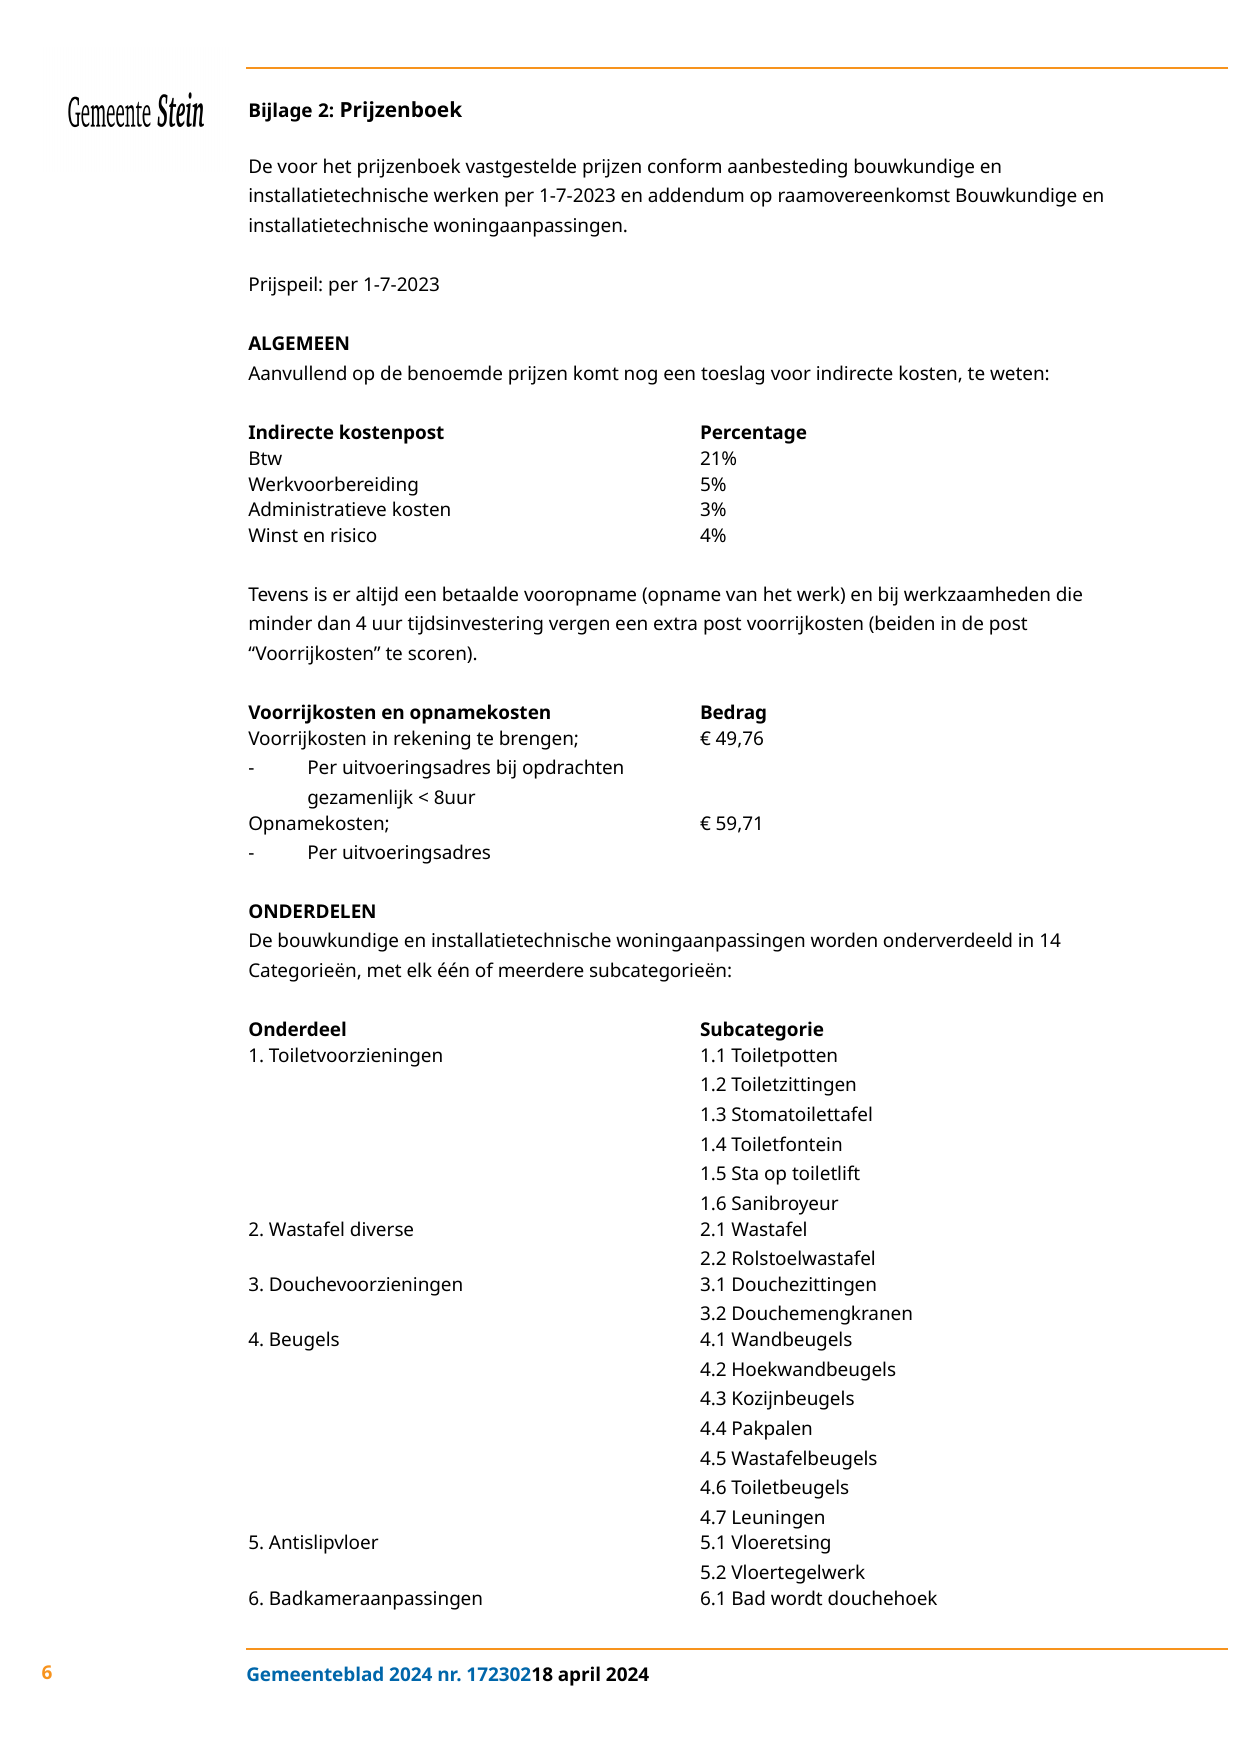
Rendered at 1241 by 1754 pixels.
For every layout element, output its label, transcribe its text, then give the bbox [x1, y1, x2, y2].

table_cell Winst en risico [248, 522, 700, 548]
table_cell 5. Antislipvloer [248, 1530, 700, 1585]
text De bouwkundige en installatietechnische woningaanpassingen worden onderverdeeld in 14 Categorieën, met elk één of meerdere subcategorieën: [248, 927, 1152, 983]
table_cell 4. Beugels [248, 1326, 700, 1529]
text Tevens is er altijd een betaalde vooropname (opname van het werk) en bij werkzaamheden die minder dan 4 uur tijdsinvestering vergen een extra post voorrijkosten (beiden in de post “Voorrijkosten” te scoren). [248, 581, 1152, 666]
table_cell 1. Toiletvoorzieningen [248, 1042, 700, 1216]
text Prijspeil: per 1-7-2023 [248, 271, 1152, 297]
table_cell Opnamekosten; Per uitvoeringsadres [248, 810, 700, 865]
table_cell 6.1 Bad wordt douchehoek [700, 1585, 1152, 1611]
table_header Onderdeel [248, 1016, 700, 1042]
text Bijlage 2: Prijzenboek [248, 95, 1152, 123]
table_cell 6. Badkameraanpassingen [248, 1585, 700, 1611]
table_cell € 49,76 [700, 725, 1152, 810]
table_cell 2.1 Wastafel 2.2 Rolstoelwastafel [700, 1216, 1152, 1271]
table_cell 4% [700, 522, 1152, 548]
table_header Bedrag [700, 699, 1152, 725]
table_cell 3.1 Douchezittingen 3.2 Douchemengkranen [700, 1271, 1152, 1326]
table_header Indirecte kostenpost [248, 419, 700, 445]
table_cell 21% [700, 445, 1152, 471]
table_cell Voorrijkosten in rekening te brengen; Per uitvoeringsadres bij opdrachten gezamenlijk < 8uur [248, 725, 700, 810]
text Aanvullend op de benoemde prijzen komt nog een toeslag voor indirecte kosten, te weten: [248, 360, 1152, 386]
table_cell 3% [700, 496, 1152, 522]
table_cell 3. Douchevoorzieningen [248, 1271, 700, 1326]
table_cell Werkvoorbereiding [248, 471, 700, 496]
text De voor het prijzenboek vastgestelde prijzen conform aanbesteding bouwkundige en installatietechnische werken per 1-7-2023 en addendum op raamovereenkomst Bouwkundige en installatietechnische woningaanpassingen. [248, 153, 1152, 238]
table_header Subcategorie [700, 1016, 1152, 1042]
table_cell 2. Wastafel diverse [248, 1216, 700, 1271]
table_cell 5% [700, 471, 1152, 496]
table_cell Btw [248, 445, 700, 471]
table_cell € 59,71 [700, 810, 1152, 865]
picture [41, 47, 231, 172]
table_cell 4.1 Wandbeugels 4.2 Hoekwandbeugels 4.3 Kozijnbeugels 4.4 Pakpalen 4.5 Wastafelbeugels 4.6 Toiletbeugels 4.7 Leuningen [700, 1326, 1152, 1529]
table_header Voorrijkosten en opnamekosten [248, 699, 700, 725]
table_cell 5.1 Vloeretsing 5.2 Vloertegelwerk [700, 1530, 1152, 1585]
text ALGEMEEN [248, 330, 1152, 356]
table_cell Administratieve kosten [248, 496, 700, 522]
text ONDERDELEN [248, 898, 1152, 924]
table_cell 1.1 Toiletpotten 1.2 Toiletzittingen 1.3 Stomatoilettafel 1.4 Toiletfontein 1.5 Sta op toiletlift 1.6 Sanibroyeur [700, 1042, 1152, 1216]
table_header Percentage [700, 419, 1152, 445]
